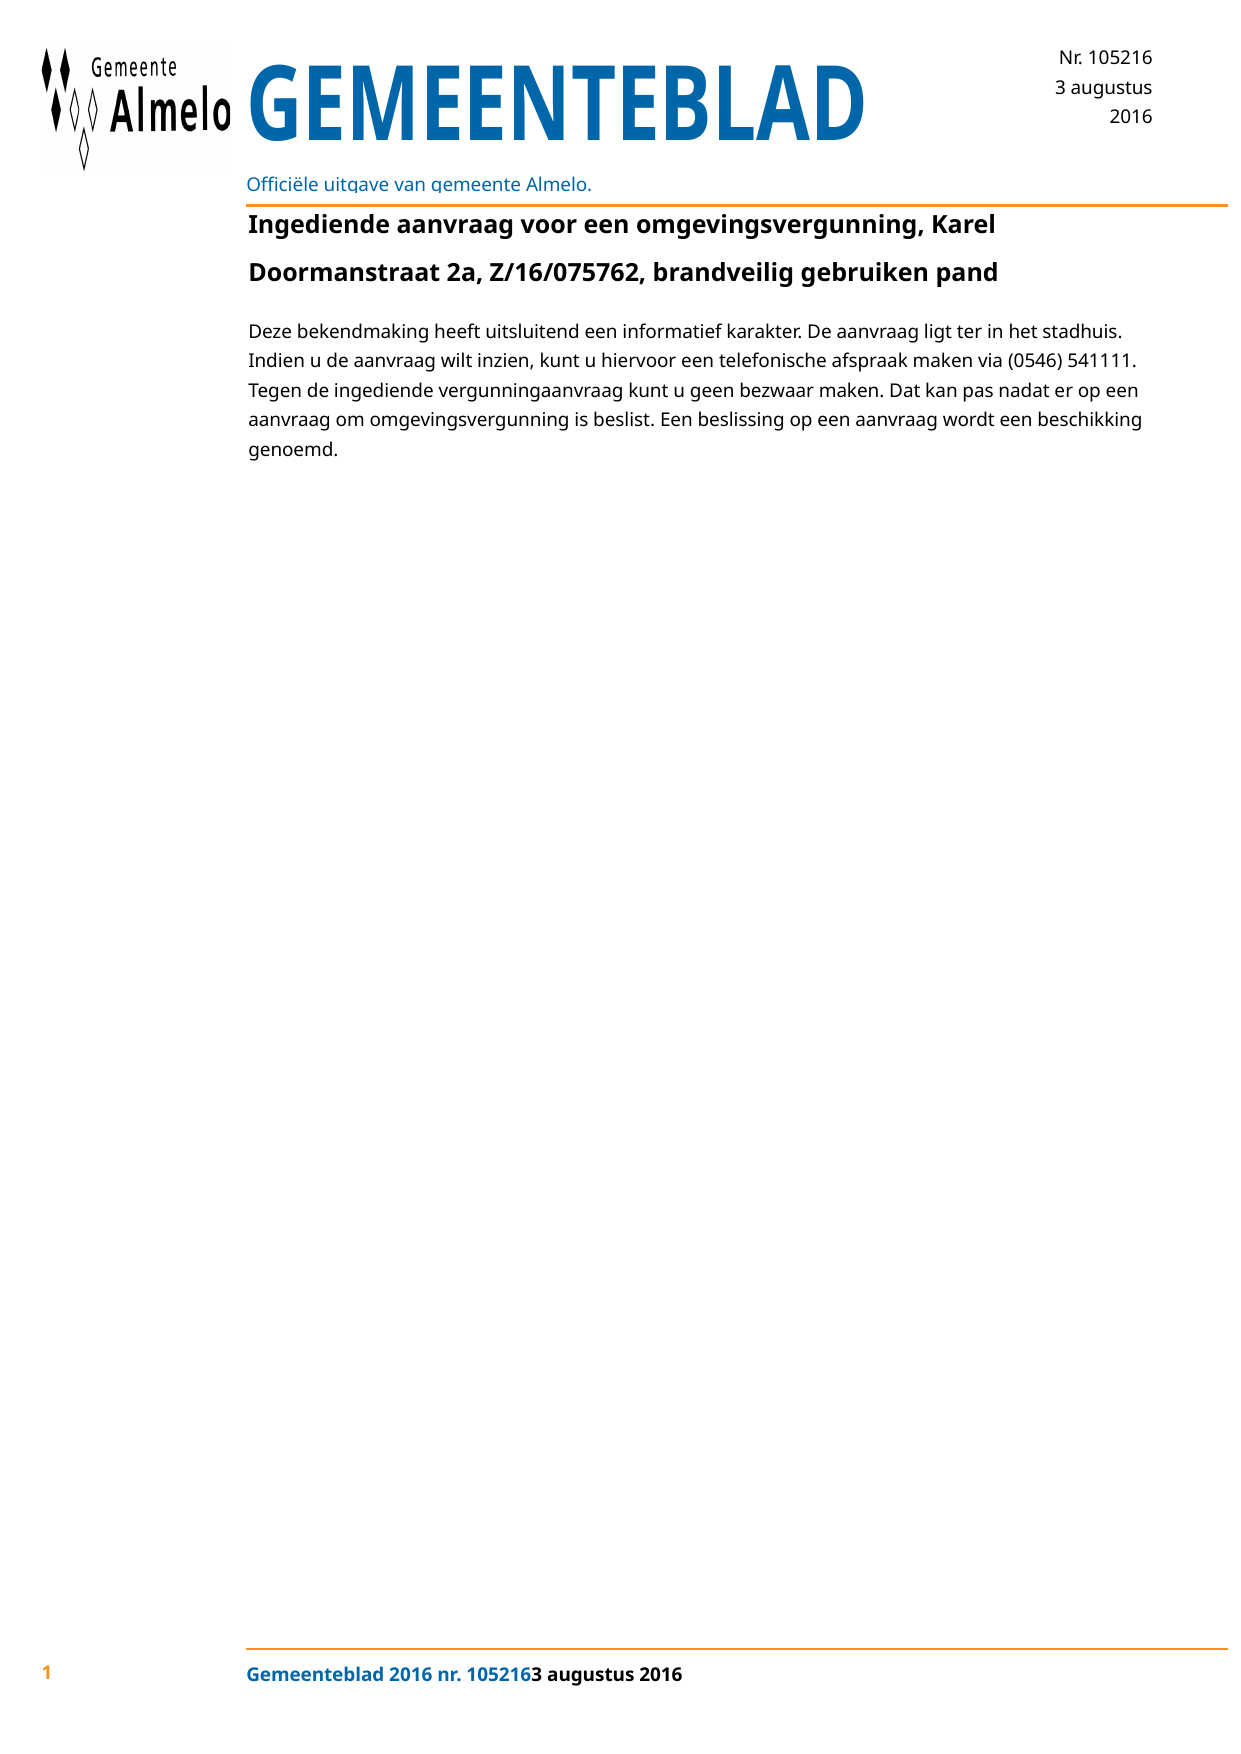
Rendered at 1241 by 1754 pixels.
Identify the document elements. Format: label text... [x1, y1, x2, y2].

text Ingediende aanvraag voor een omgevingsvergunning, Karel Doormanstraat 2a, Z/16/075762, brandveilig gebruiken pand [248, 207, 1152, 288]
picture [41, 47, 231, 172]
text Deze bekendmaking heeft uitsluitend een informatief karakter. De aanvraag ligt ter in het stadhuis. Indien u de aanvraag wilt inzien, kunt u hiervoor een telefonische afspraak maken via (0546) 541111. Tegen de ingediende vergunningaanvraag kunt u geen bezwaar maken. Dat kan pas nadat er op een aanvraag om omgevingsvergunning is beslist. Een beslissing op een aanvraag wordt een beschikking genoemd. [248, 318, 1152, 462]
